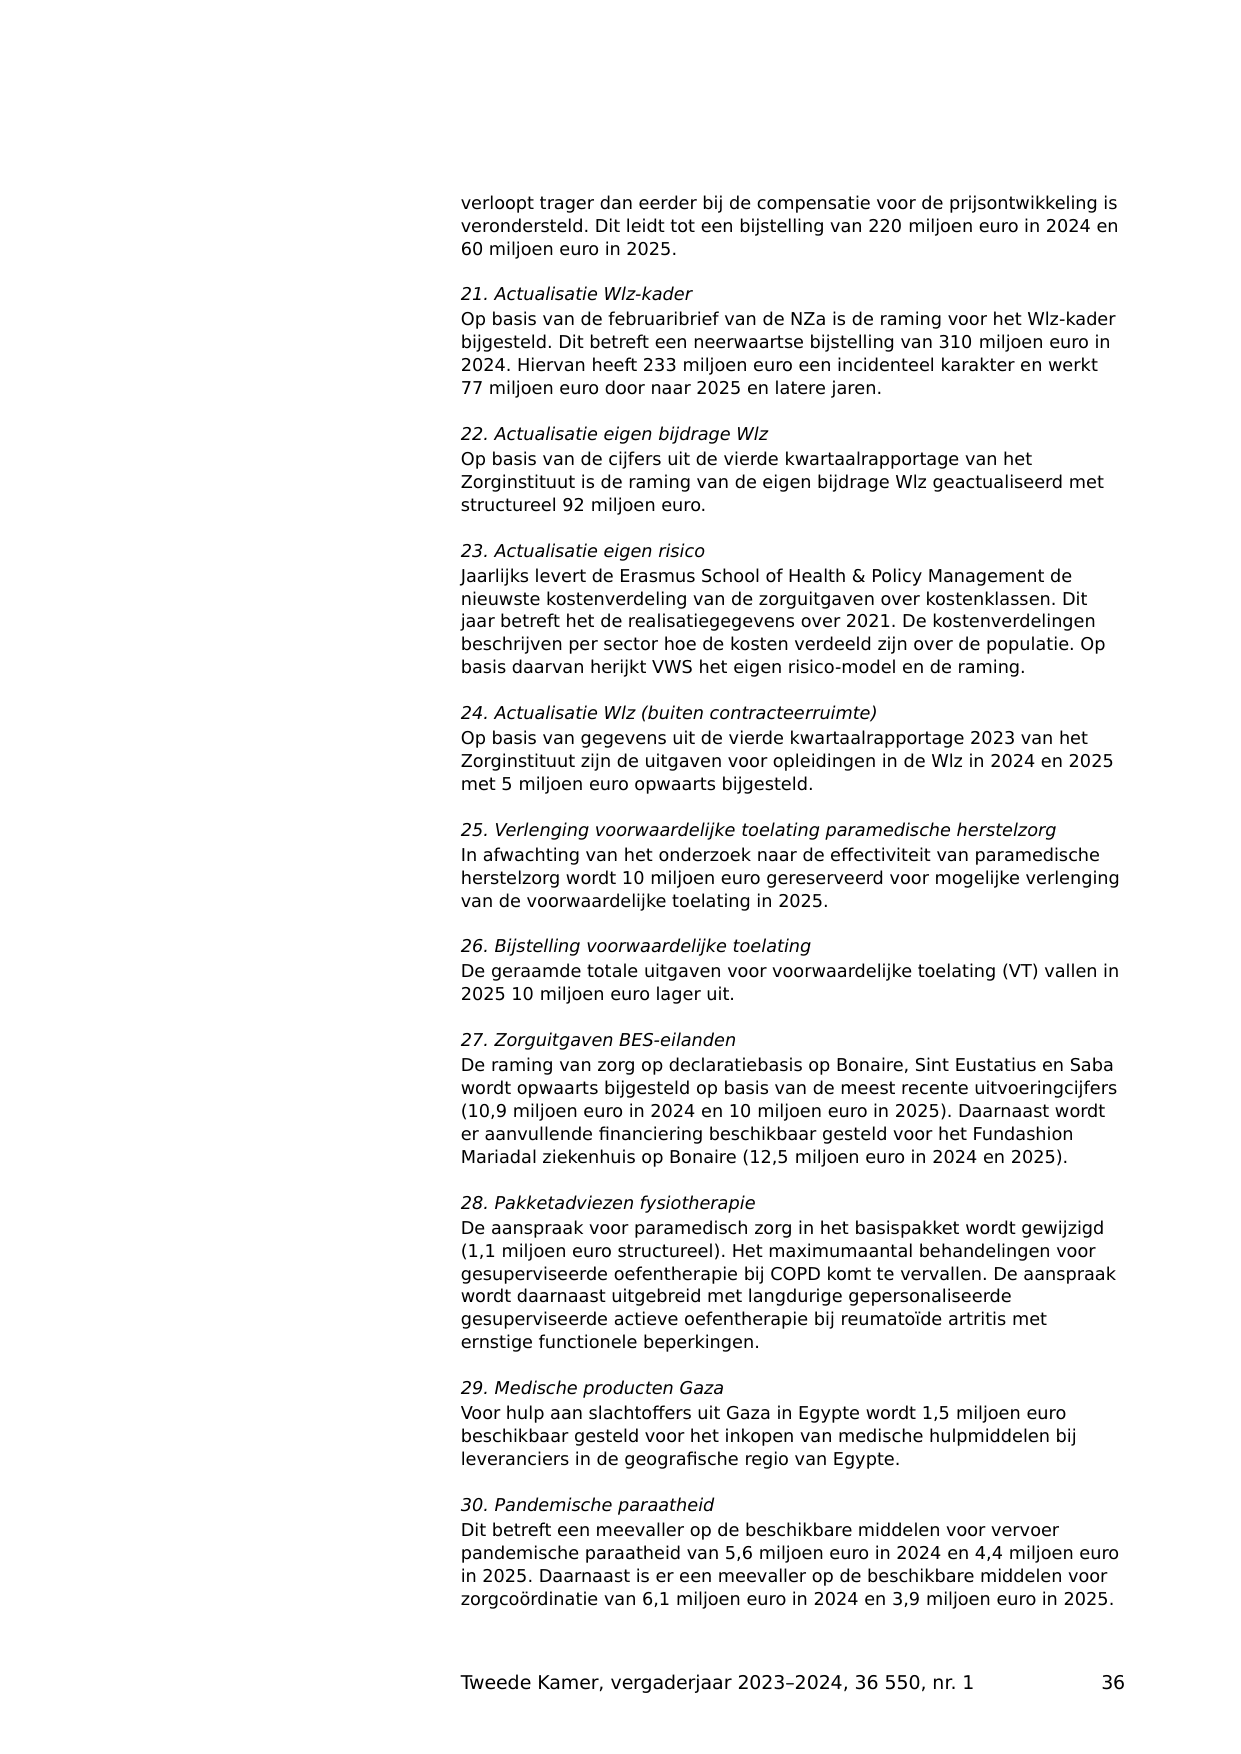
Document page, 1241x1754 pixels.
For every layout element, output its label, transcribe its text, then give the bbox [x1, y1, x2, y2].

text Voor hulp aan slachtoffers uit Gaza in Egypte wordt 1,5 miljoen euro beschikbaar gesteld voor het inkopen van medische hulpmiddelen bij leveranciers in de geografische regio van Egypte. [461, 1401, 1125, 1470]
text 30. Pandemische paraatheid [461, 1493, 1125, 1516]
text verloopt trager dan eerder bĳ de compensatie voor de prĳsontwikkeling is verondersteld. Dit leidt tot een bĳstelling van 220 miljoen euro in 2024 en 60 miljoen euro in 2025. [461, 191, 1125, 259]
text 21. Actualisatie Wlz-kader [461, 282, 1125, 305]
text Op basis van gegevens uit de vierde kwartaalrapportage 2023 van het Zorginstituut zĳn de uitgaven voor opleidingen in de Wlz in 2024 en 2025 met 5 miljoen euro opwaarts bĳgesteld. [461, 726, 1125, 795]
text 26. Bijstelling voorwaardelijke toelating [461, 934, 1125, 957]
text De geraamde totale uitgaven voor voorwaardelijke toelating (VT) vallen in 2025 10 miljoen euro lager uit. [461, 959, 1125, 1005]
text 28. Pakketadviezen fysiotherapie [461, 1191, 1125, 1214]
text Dit betreft een meevaller op de beschikbare middelen voor vervoer pandemische paraatheid van 5,6 miljoen euro in 2024 en 4,4 miljoen euro in 2025. Daarnaast is er een meevaller op de beschikbare middelen voor zorgcoördinatie van 6,1 miljoen euro in 2024 en 3,9 miljoen euro in 2025. [461, 1518, 1125, 1609]
text 22. Actualisatie eigen bijdrage Wlz [461, 422, 1125, 445]
text De raming van zorg op declaratiebasis op Bonaire, Sint Eustatius en Saba wordt opwaarts bijgesteld op basis van de meest recente uitvoeringcijfers (10,9 miljoen euro in 2024 en 10 miljoen euro in 2025). Daarnaast wordt er aanvullende financiering beschikbaar gesteld voor het Fundashion Mariadal ziekenhuis op Bonaire (12,5 miljoen euro in 2024 en 2025). [461, 1053, 1125, 1168]
text 25. Verlenging voorwaardelijke toelating paramedische herstelzorg [461, 818, 1125, 841]
text 27. Zorguitgaven BES-eilanden [461, 1028, 1125, 1051]
text 24. Actualisatie Wlz (buiten contracteerruimte) [461, 701, 1125, 724]
text 23. Actualisatie eigen risico [461, 539, 1125, 562]
text Op basis van de cĳfers uit de vierde kwartaalrapportage van het Zorginstituut is de raming van de eigen bĳdrage Wlz geactualiseerd met structureel 92 miljoen euro. [461, 447, 1125, 516]
text Jaarlĳks levert de Erasmus School of Health & Policy Management de nieuwste kostenverdeling van de zorguitgaven over kostenklassen. Dit jaar betreft het de realisatiegegevens over 2021. De kostenverdelingen beschrĳven per sector hoe de kosten verdeeld zĳn over de populatie. Op basis daarvan herĳkt VWS het eigen risico-model en de raming. [461, 564, 1125, 678]
text In afwachting van het onderzoek naar de effectiviteit van paramedische herstelzorg wordt 10 miljoen euro gereserveerd voor mogelĳke verlenging van de voorwaardelĳke toelating in 2025. [461, 843, 1125, 912]
text 29. Medische producten Gaza [461, 1376, 1125, 1399]
text De aanspraak voor paramedisch zorg in het basispakket wordt gewĳzigd (1,1 miljoen euro structureel). Het maximumaantal behandelingen voor gesuperviseerde oefentherapie bĳ COPD komt te vervallen. De aanspraak wordt daarnaast uitgebreid met langdurige gepersonaliseerde gesuperviseerde actieve oefentherapie bĳ reumatoïde artritis met ernstige functionele beperkingen. [461, 1216, 1125, 1353]
text Op basis van de februaribrief van de NZa is de raming voor het Wlz-kader bĳgesteld. Dit betreft een neerwaartse bĳstelling van 310 miljoen euro in 2024. Hiervan heeft 233 miljoen euro een incidenteel karakter en werkt 77 miljoen euro door naar 2025 en latere jaren. [461, 307, 1125, 399]
